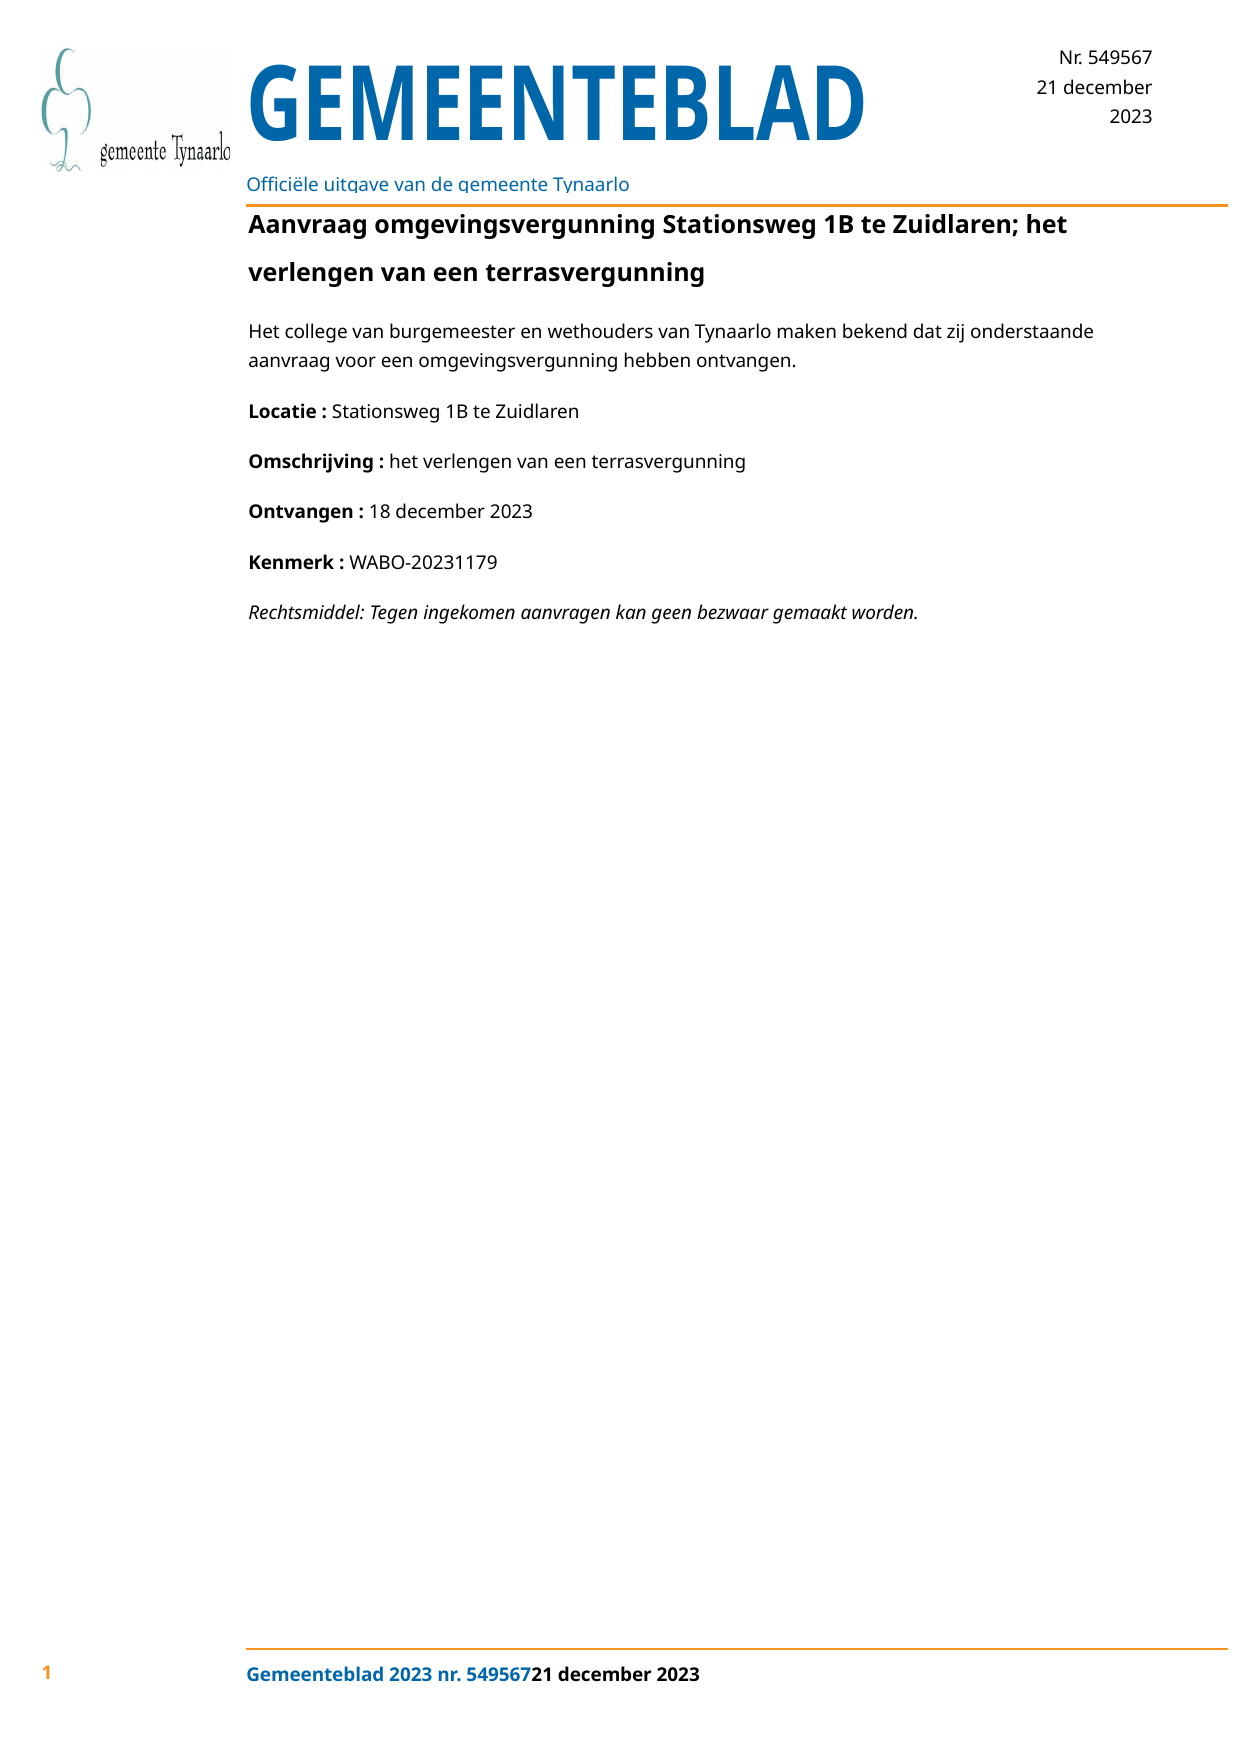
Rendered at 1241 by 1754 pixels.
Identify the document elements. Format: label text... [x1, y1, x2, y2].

text Aanvraag omgevingsvergunning Stationsweg 1B te Zuidlaren; het verlengen van een terrasvergunning [248, 207, 1152, 288]
text Kenmerk : WABO-20231179 [248, 549, 1152, 575]
text Locatie : Stationsweg 1B te Zuidlaren [248, 398, 1152, 424]
text Rechtsmiddel: Tegen ingekomen aanvragen kan geen bezwaar gemaakt worden. [248, 599, 1152, 625]
text Ontvangen : 18 december 2023 [248, 499, 1152, 524]
picture [41, 47, 231, 172]
text Omschrijving : het verlengen van een terrasvergunning [248, 448, 1152, 474]
text Het college van burgemeester en wethouders van Tynaarlo maken bekend dat zij onderstaande aanvraag voor een omgevingsvergunning hebben ontvangen. [248, 318, 1152, 373]
